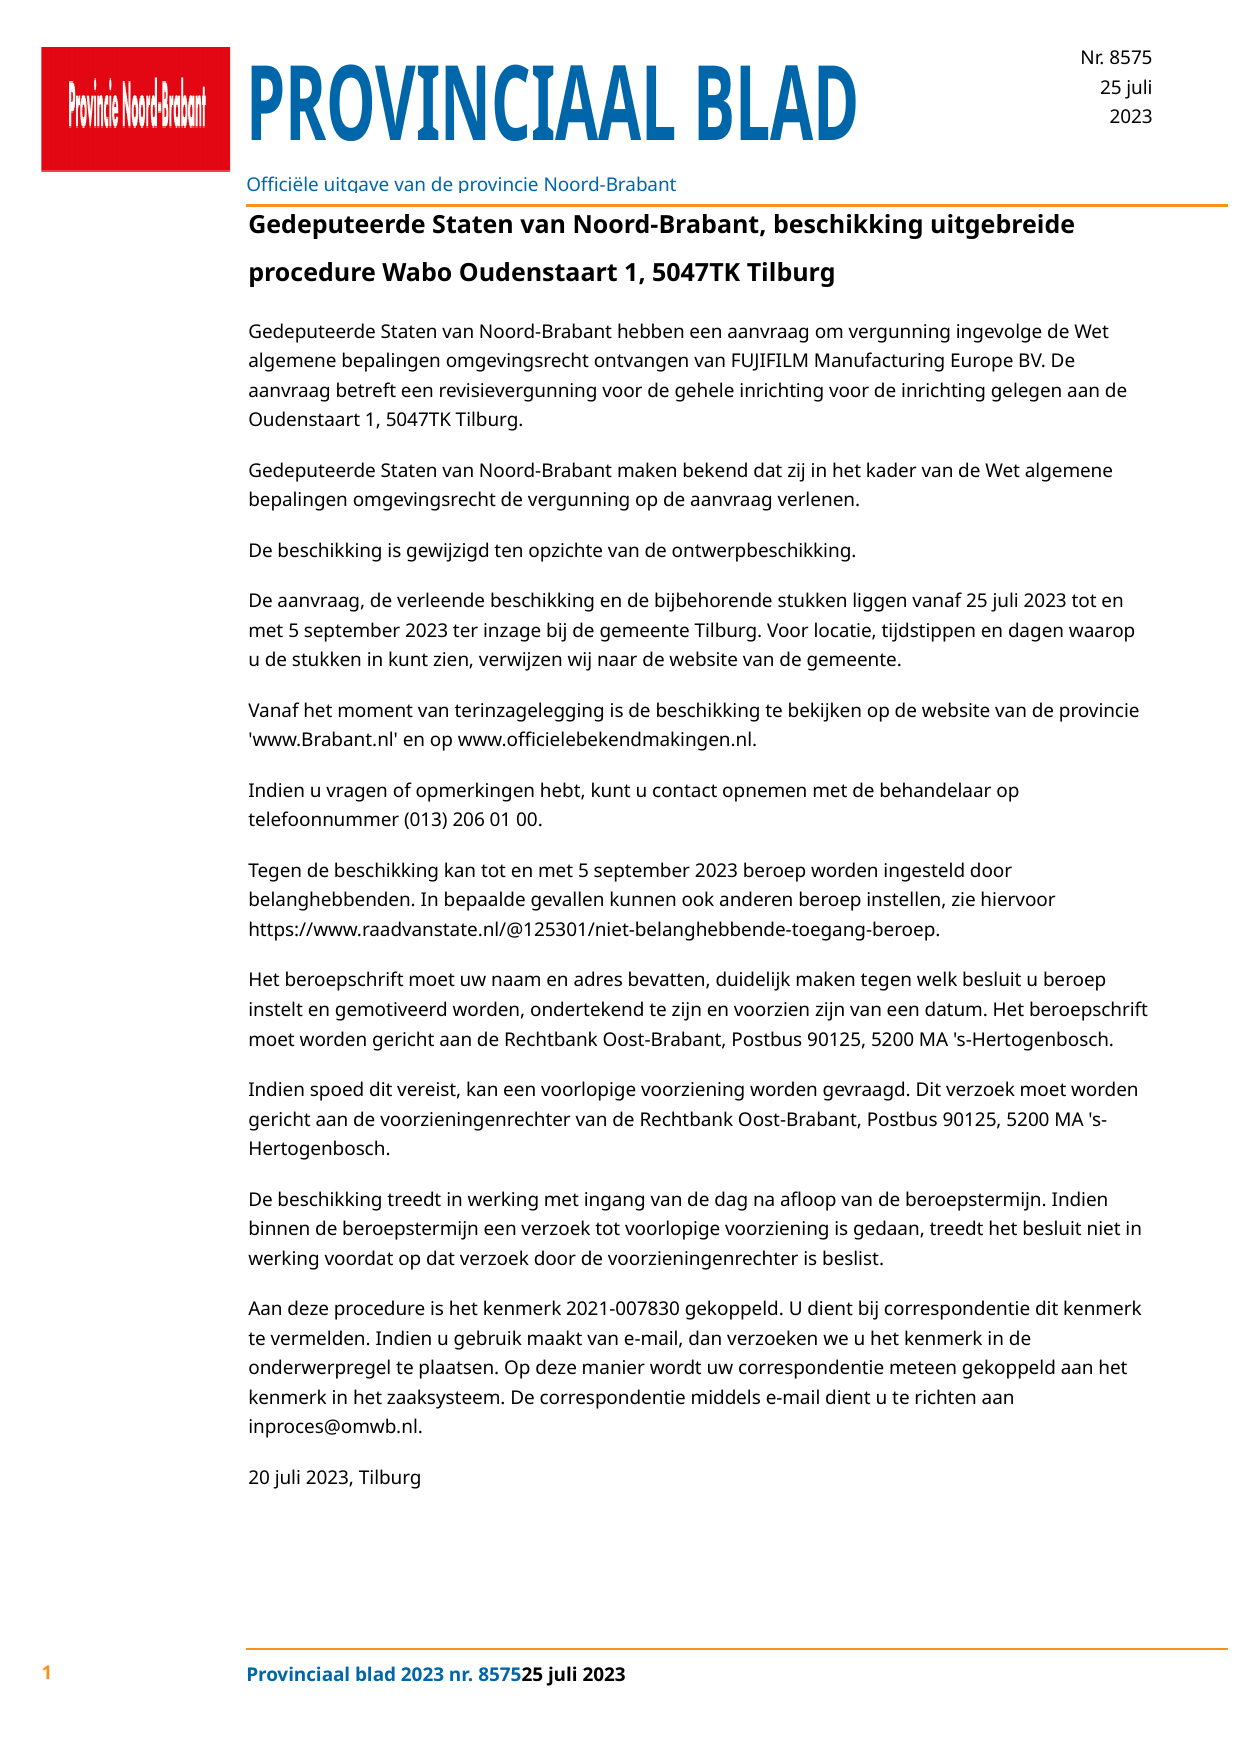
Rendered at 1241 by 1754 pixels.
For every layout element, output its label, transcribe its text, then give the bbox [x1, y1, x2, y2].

text Vanaf het moment van terinzagelegging is de beschikking te bekijken op de website van de provincie 'www.Brabant.nl' en op www.officielebekendmakingen.nl. [248, 697, 1152, 752]
text De aanvraag, de verleende beschikking en de bijbehorende stukken liggen vanaf 25 juli 2023 tot en met 5 september 2023 ter inzage bij de gemeente Tilburg. Voor locatie, tijdstippen en dagen waarop u de stukken in kunt zien, verwijzen wij naar de website van de gemeente. [248, 587, 1152, 672]
text Gedeputeerde Staten van Noord-Brabant, beschikking uitgebreide procedure Wabo Oudenstaart 1, 5047TK Tilburg [248, 207, 1152, 288]
text Aan deze procedure is het kenmerk 2021-007830 gekoppeld. U dient bij correspondentie dit kenmerk te vermelden. Indien u gebruik maakt van e-mail, dan verzoeken we u het kenmerk in de onderwerpregel te plaatsen. Op deze manier wordt uw correspondentie meteen gekoppeld aan het kenmerk in het zaaksysteem. De correspondentie middels e-mail dient u te richten aan inproces@omwb.nl. [248, 1295, 1152, 1439]
text Tegen de beschikking kan tot en met 5 september 2023 beroep worden ingesteld door belanghebbenden. In bepaalde gevallen kunnen ook anderen beroep instellen, zie hiervoor https://www.raadvanstate.nl/@125301/niet-belanghebbende-toegang-beroep. [248, 857, 1152, 942]
text Gedeputeerde Staten van Noord-Brabant hebben een aanvraag om vergunning ingevolge de Wet algemene bepalingen omgevingsrecht ontvangen van FUJIFILM Manufacturing Europe BV. De aanvraag betreft een revisievergunning voor de gehele inrichting voor de inrichting gelegen aan de Oudenstaart 1, 5047TK Tilburg. [248, 318, 1152, 432]
text Gedeputeerde Staten van Noord-Brabant maken bekend dat zij in het kader van de Wet algemene bepalingen omgevingsrecht de vergunning op de aanvraag verlenen. [248, 457, 1152, 512]
text De beschikking treedt in werking met ingang van de dag na afloop van de beroepstermijn. Indien binnen de beroepstermijn een verzoek tot voorlopige voorziening is gedaan, treedt het besluit niet in werking voordat op dat verzoek door de voorzieningenrechter is beslist. [248, 1186, 1152, 1271]
text Indien spoed dit vereist, kan een voorlopige voorziening worden gevraagd. Dit verzoek moet worden gericht aan de voorzieningenrechter van de Rechtbank Oost-Brabant, Postbus 90125, 5200 MA 's-Hertogenbosch. [248, 1076, 1152, 1161]
picture [41, 47, 231, 172]
text 20 juli 2023, Tilburg [248, 1464, 1152, 1490]
text Het beroepschrift moet uw naam en adres bevatten, duidelijk maken tegen welk besluit u beroep instelt en gemotiveerd worden, ondertekend te zijn en voorzien zijn van een datum. Het beroepschrift moet worden gericht aan de Rechtbank Oost-Brabant, Postbus 90125, 5200 MA 's-Hertogenbosch. [248, 967, 1152, 1052]
text De beschikking is gewijzigd ten opzichte van de ontwerpbeschikking. [248, 537, 1152, 563]
text Indien u vragen of opmerkingen hebt, kunt u contact opnemen met de behandelaar op telefoonnummer (013) 206 01 00. [248, 777, 1152, 832]
